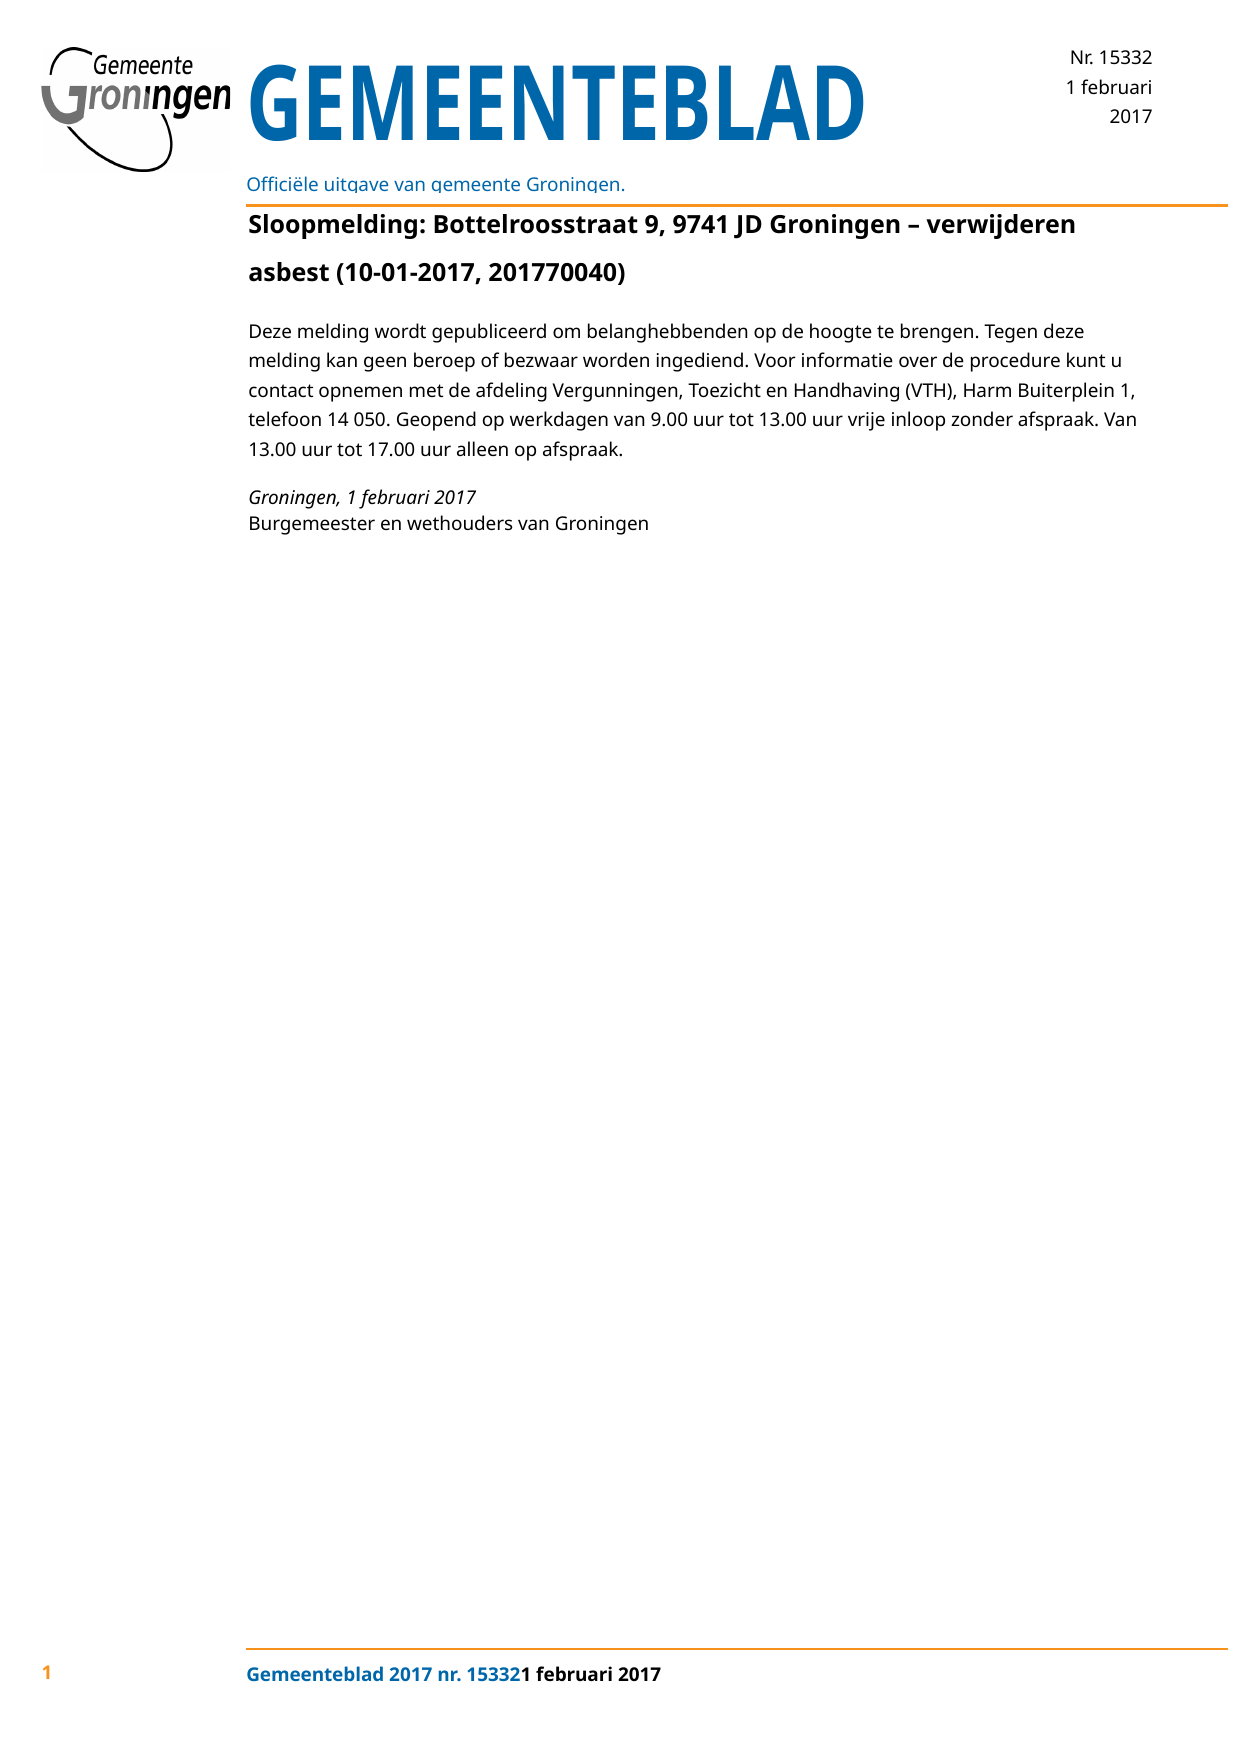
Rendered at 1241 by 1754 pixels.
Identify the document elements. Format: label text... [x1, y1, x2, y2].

picture [41, 47, 231, 172]
text Sloopmelding: Bottelroosstraat 9, 9741 JD Groningen – verwijderen asbest (10-01-2017, 201770040) [248, 207, 1152, 288]
text Deze melding wordt gepubliceerd om belanghebbenden op de hoogte te brengen. Tegen deze melding kan geen beroep of bezwaar worden ingediend. Voor informatie over de procedure kunt u contact opnemen met de afdeling Vergunningen, Toezicht en Handhaving (VTH), Harm Buiterplein 1, telefoon 14 050. Geopend op werkdagen van 9.00 uur tot 13.00 uur vrije inloop zonder afspraak. Van 13.00 uur tot 17.00 uur alleen op afspraak. [248, 318, 1152, 462]
text Burgemeester en wethouders van Groningen [248, 510, 1152, 536]
text Groningen, 1 februari 2017 [248, 484, 1152, 510]
